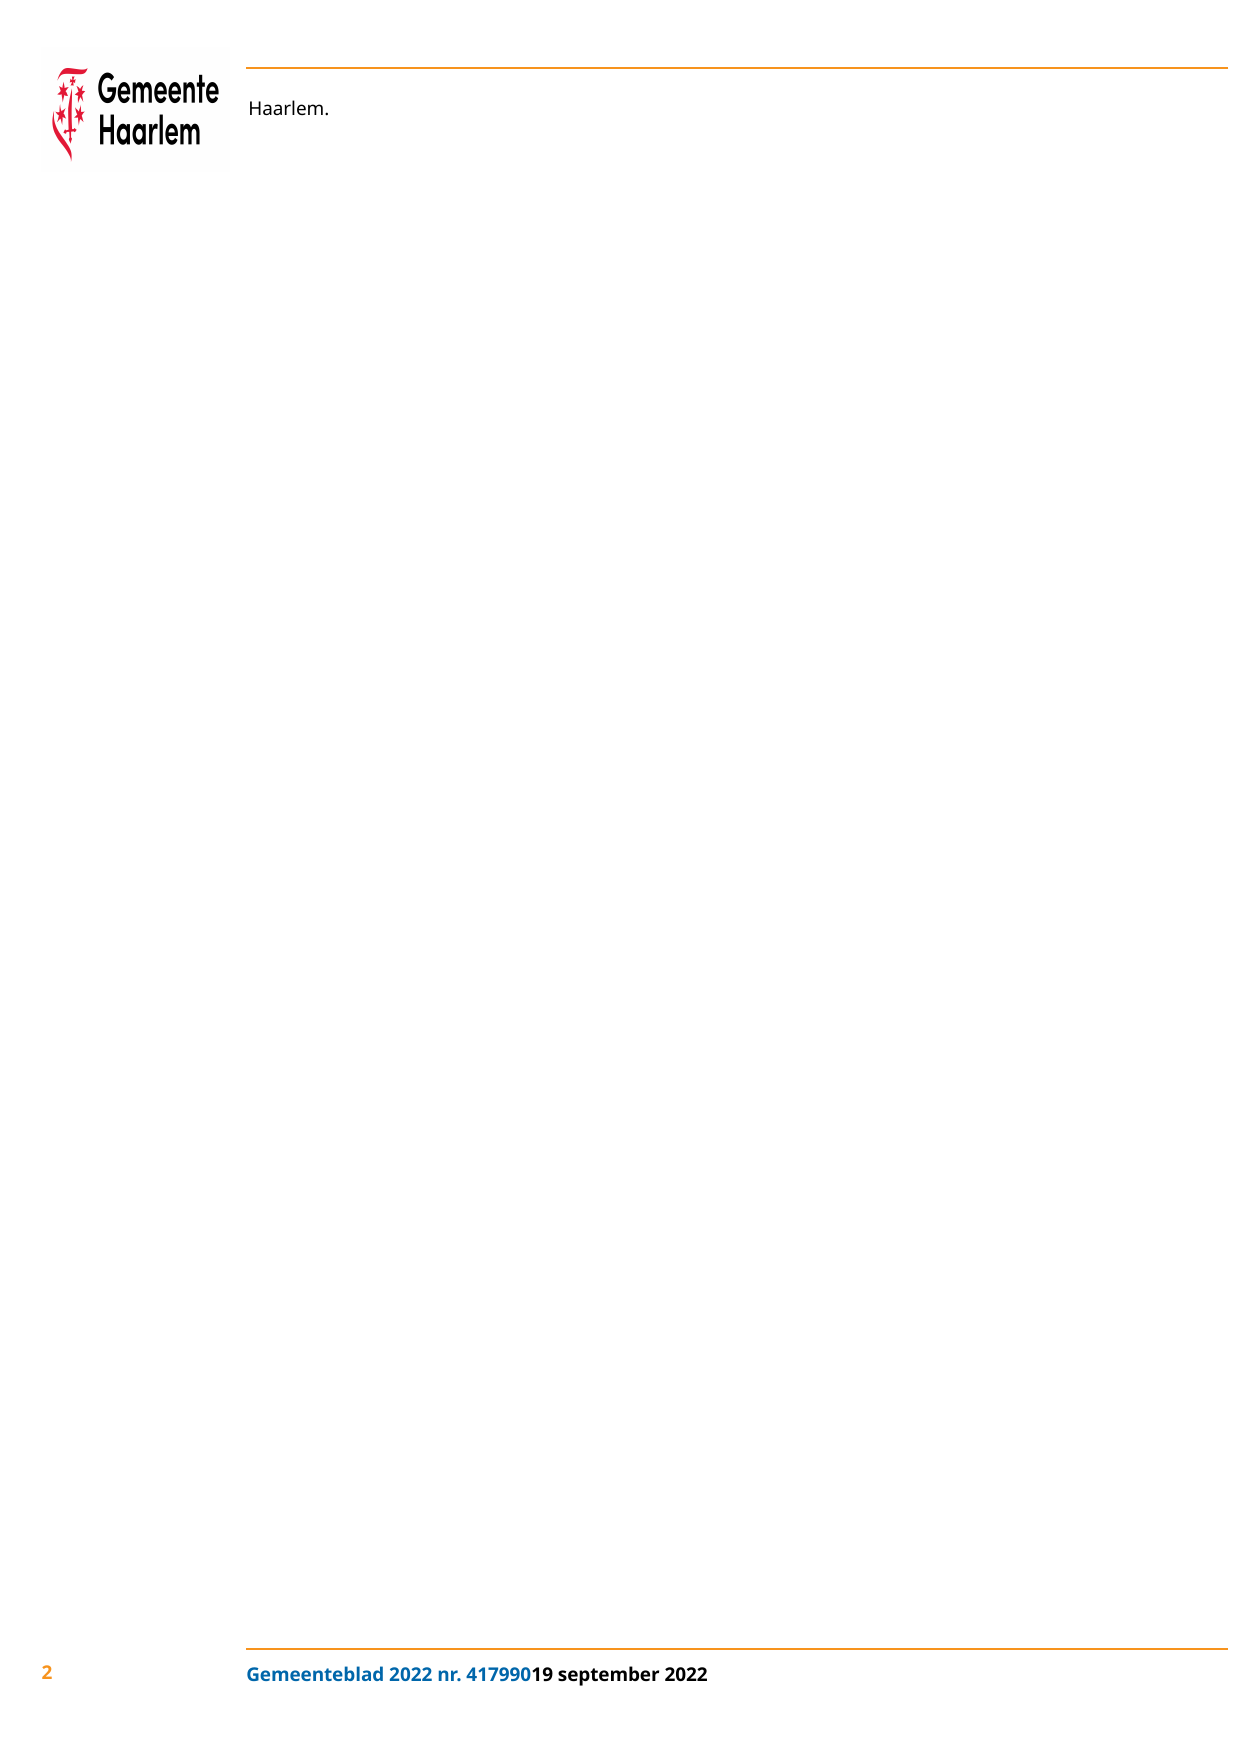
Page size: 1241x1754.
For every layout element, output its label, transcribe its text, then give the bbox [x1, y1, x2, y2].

picture [41, 47, 231, 172]
text Haarlem. [248, 95, 1152, 121]
